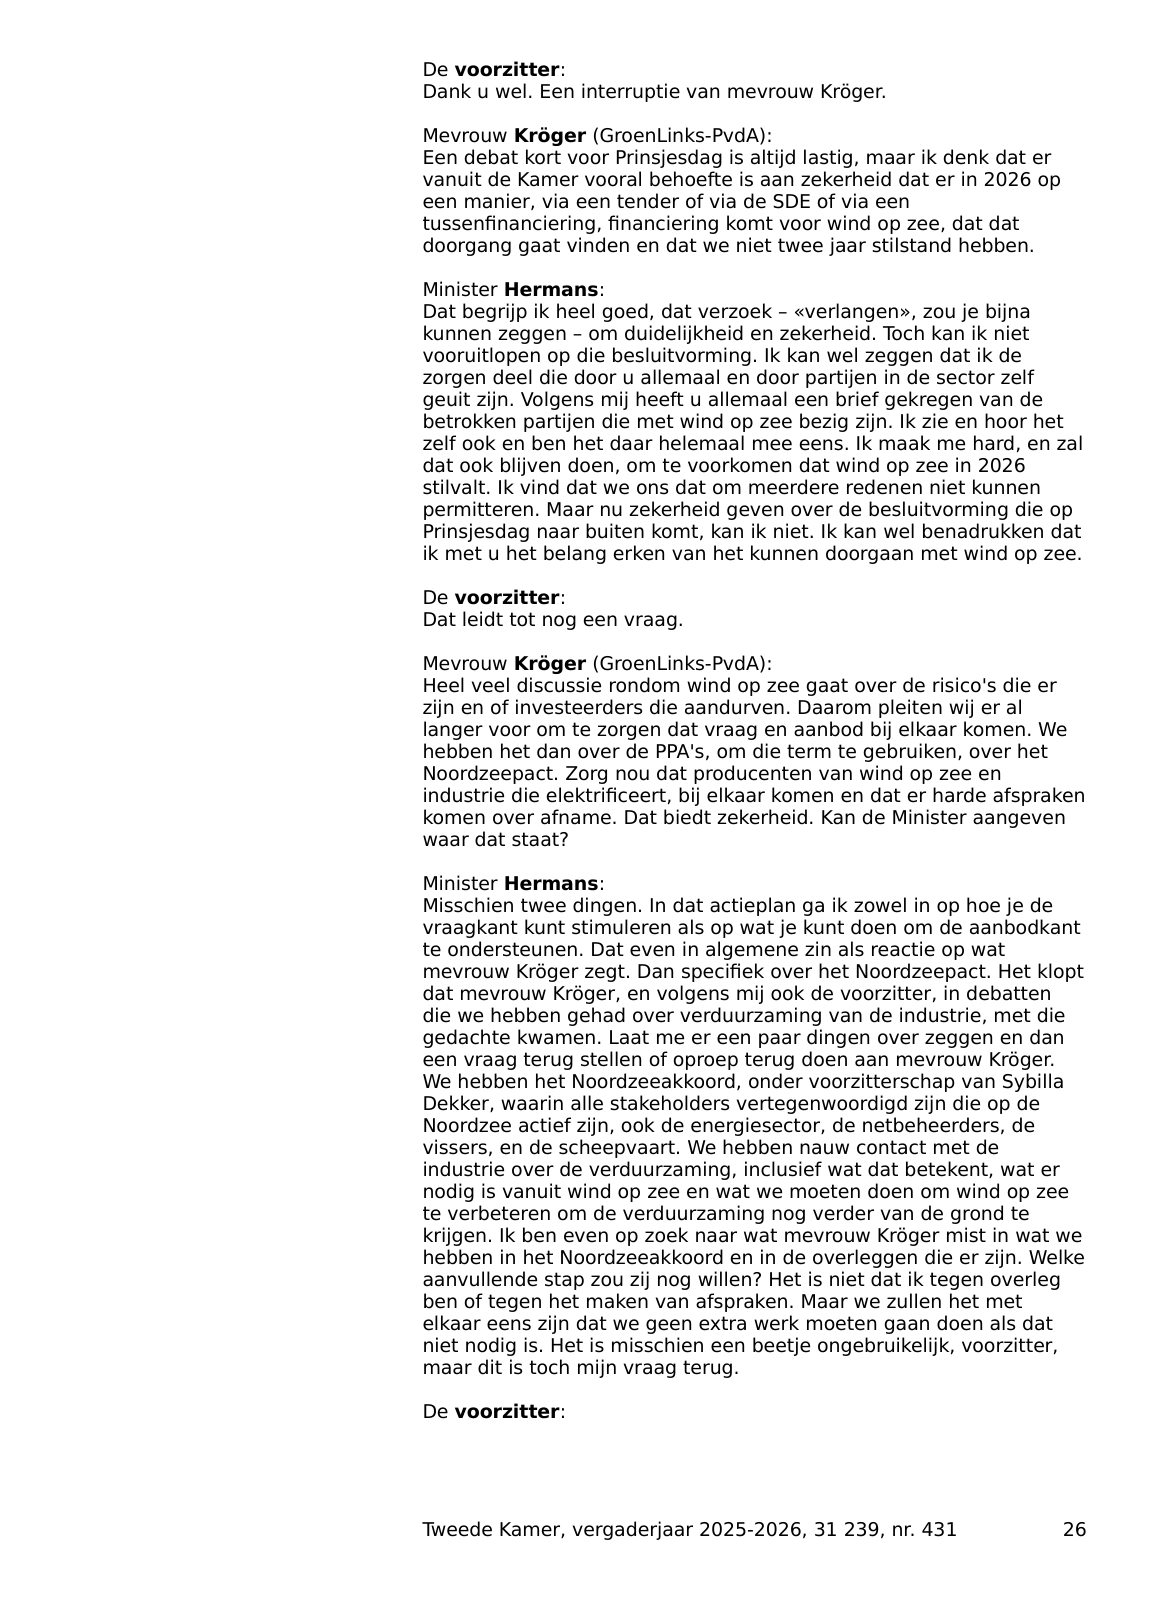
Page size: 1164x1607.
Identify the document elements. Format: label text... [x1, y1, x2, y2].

text De voorzitter: [422, 59, 1087, 81]
text Minister Hermans: [422, 279, 1087, 301]
text De voorzitter: [422, 1401, 1087, 1423]
text Mevrouw Kröger (GroenLinks-PvdA): [422, 653, 1087, 675]
text Mevrouw Kröger (GroenLinks-PvdA): [422, 125, 1087, 147]
text Dat begrijp ik heel goed, dat verzoek – «verlangen», zou je bijna kunnen zeggen – om duidelijkheid en zekerheid. Toch kan ik niet vooruitlopen op die besluitvorming. Ik kan wel zeggen dat ik de zorgen deel die door u allemaal en door partijen in de sector zelf geuit zijn. Volgens mij heeft u allemaal een brief gekregen van de betrokken partijen die met wind op zee bezig zijn. Ik zie en hoor het zelf ook en ben het daar helemaal mee eens. Ik maak me hard, en zal dat ook blijven doen, om te voorkomen dat wind op zee in 2026 stilvalt. Ik vind dat we ons dat om meerdere redenen niet kunnen permitteren. Maar nu zekerheid geven over de besluitvorming die op Prinsjesdag naar buiten komt, kan ik niet. Ik kan wel benadrukken dat ik met u het belang erken van het kunnen doorgaan met wind op zee. [422, 301, 1087, 565]
text Dank u wel. Een interruptie van mevrouw Kröger. [422, 81, 1087, 103]
text Heel veel discussie rondom wind op zee gaat over de risico's die er zijn en of investeerders die aandurven. Daarom pleiten wij er al langer voor om te zorgen dat vraag en aanbod bij elkaar komen. We hebben het dan over de PPA's, om die term te gebruiken, over het Noordzeepact. Zorg nou dat producenten van wind op zee en industrie die elektrificeert, bij elkaar komen en dat er harde afspraken komen over afname. Dat biedt zekerheid. Kan de Minister aangeven waar dat staat? [422, 675, 1087, 851]
text Minister Hermans: [422, 873, 1087, 895]
text Dat leidt tot nog een vraag. [422, 609, 1087, 631]
text Misschien twee dingen. In dat actieplan ga ik zowel in op hoe je de vraagkant kunt stimuleren als op wat je kunt doen om de aanbodkant te ondersteunen. Dat even in algemene zin als reactie op wat mevrouw Kröger zegt. Dan specifiek over het Noordzeepact. Het klopt dat mevrouw Kröger, en volgens mij ook de voorzitter, in debatten die we hebben gehad over verduurzaming van de industrie, met die gedachte kwamen. Laat me er een paar dingen over zeggen en dan een vraag terug stellen of oproep terug doen aan mevrouw Kröger. We hebben het Noordzeeakkoord, onder voorzitterschap van Sybilla Dekker, waarin alle stakeholders vertegenwoordigd zijn die op de Noordzee actief zijn, ook de energiesector, de netbeheerders, de vissers, en de scheepvaart. We hebben nauw contact met de industrie over de verduurzaming, inclusief wat dat betekent, wat er nodig is vanuit wind op zee en wat we moeten doen om wind op zee te verbeteren om de verduurzaming nog verder van de grond te krijgen. Ik ben even op zoek naar wat mevrouw Kröger mist in wat we hebben in het Noordzeeakkoord en in de overleggen die er zijn. Welke aanvullende stap zou zij nog willen? Het is niet dat ik tegen overleg ben of tegen het maken van afspraken. Maar we zullen het met elkaar eens zijn dat we geen extra werk moeten gaan doen als dat niet nodig is. Het is misschien een beetje ongebruikelijk, voorzitter, maar dit is toch mijn vraag terug. [422, 895, 1087, 1379]
text De voorzitter: [422, 587, 1087, 609]
text Een debat kort voor Prinsjesdag is altijd lastig, maar ik denk dat er vanuit de Kamer vooral behoefte is aan zekerheid dat er in 2026 op een manier, via een tender of via de SDE of via een tussenfinanciering, financiering komt voor wind op zee, dat dat doorgang gaat vinden en dat we niet twee jaar stilstand hebben. [422, 147, 1087, 257]
